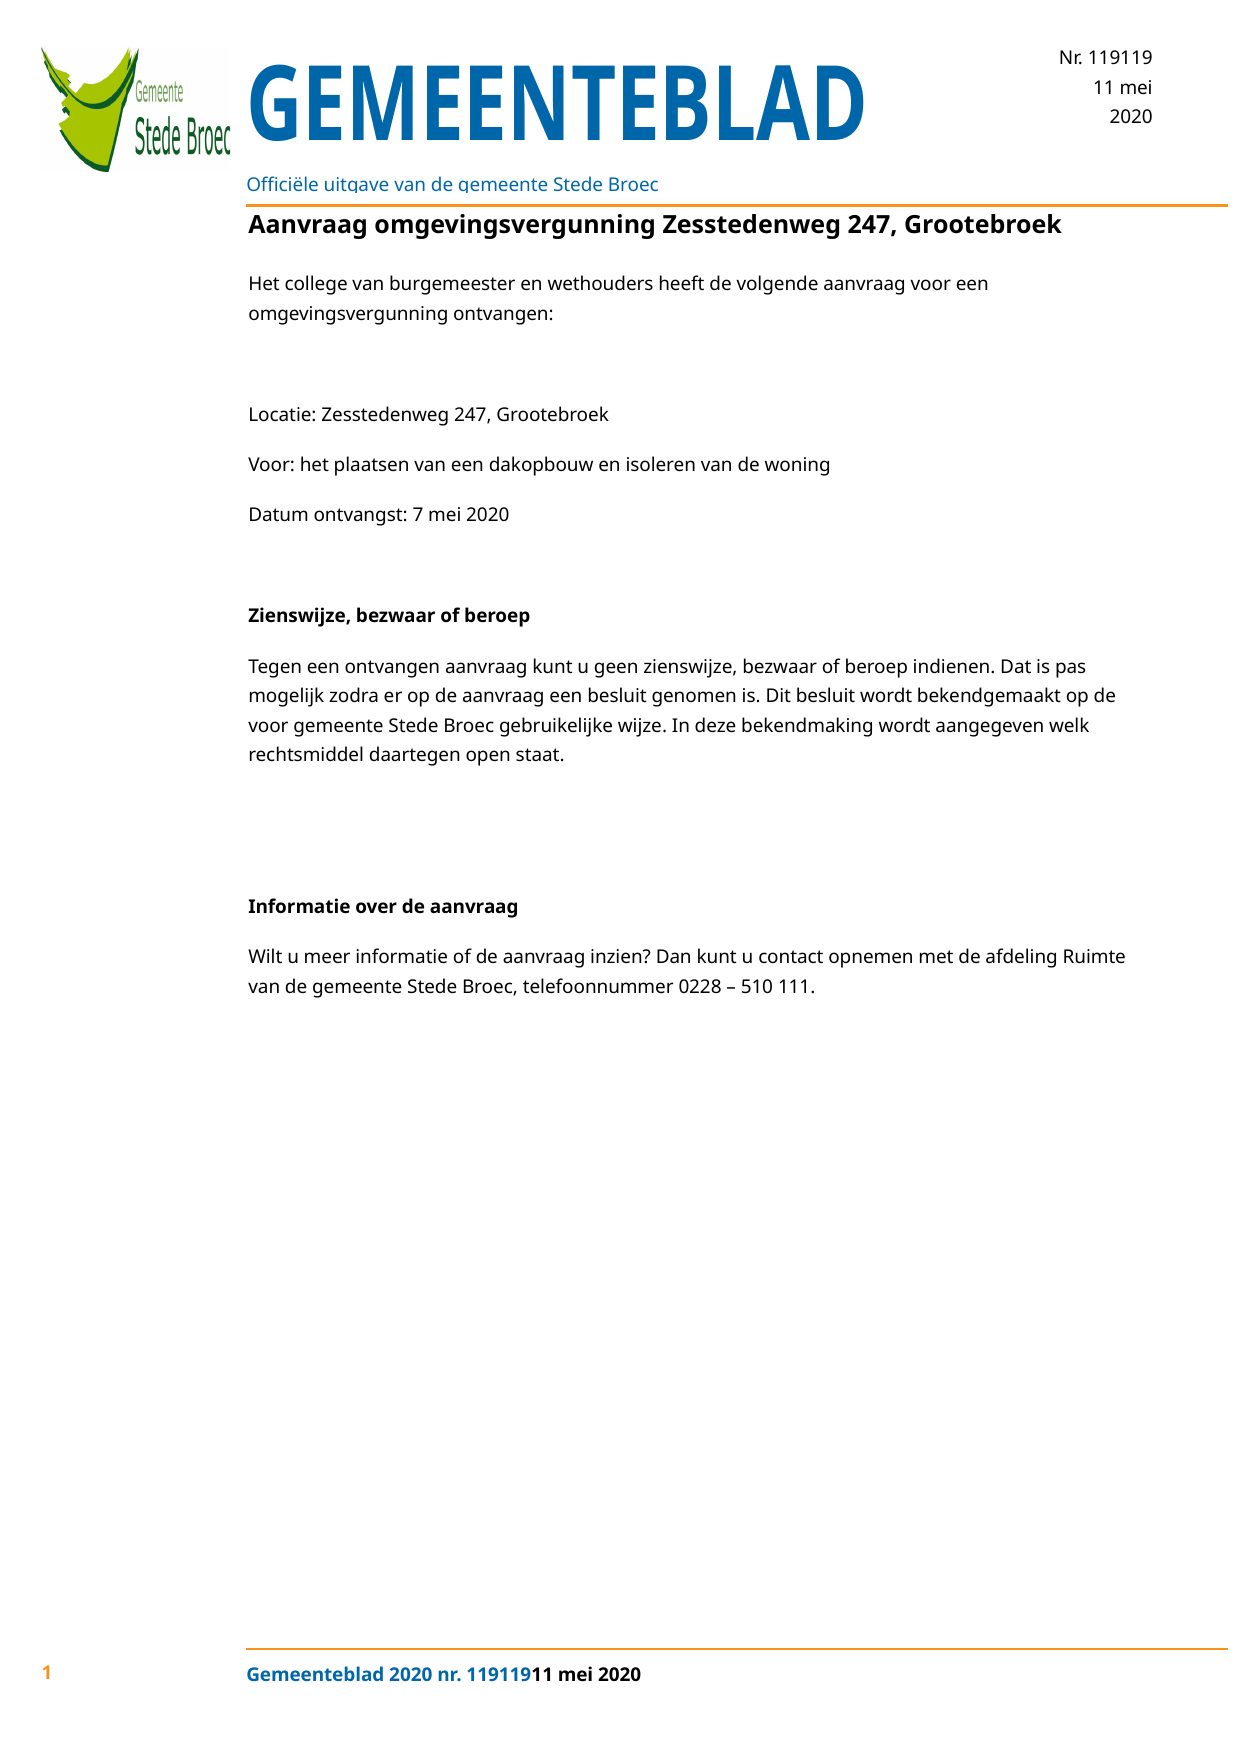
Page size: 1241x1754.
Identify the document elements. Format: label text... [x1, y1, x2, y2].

text Tegen een ontvangen aanvraag kunt u geen zienswijze, bezwaar of beroep indienen. Dat is pas mogelijk zodra er op de aanvraag een besluit genomen is. Dit besluit wordt bekendgemaakt op de voor gemeente Stede Broec gebruikelijke wijze. In deze bekendmaking wordt aangegeven welk rechtsmiddel daartegen open staat. [248, 653, 1152, 767]
picture [41, 47, 231, 172]
text Het college van burgemeester en wethouders heeft de volgende aanvraag voor een omgevingsvergunning ontvangen: [248, 270, 1152, 326]
text Voor: het plaatsen van een dakopbouw en isoleren van de woning [248, 451, 1152, 477]
text Wilt u meer informatie of de aanvraag inzien? Dan kunt u contact opnemen met de afdeling Ruimte van de gemeente Stede Broec, telefoonnummer 0228 – 510 111. [248, 943, 1152, 998]
text Locatie: Zesstedenweg 247, Grootebroek [248, 401, 1152, 426]
text Aanvraag omgevingsvergunning Zesstedenweg 247, Grootebroek [248, 207, 1152, 241]
text Informatie over de aanvraag [248, 893, 1152, 918]
text Zienswijze, bezwaar of beroep [248, 602, 1152, 628]
text Datum ontvangst: 7 mei 2020 [248, 502, 1152, 527]
